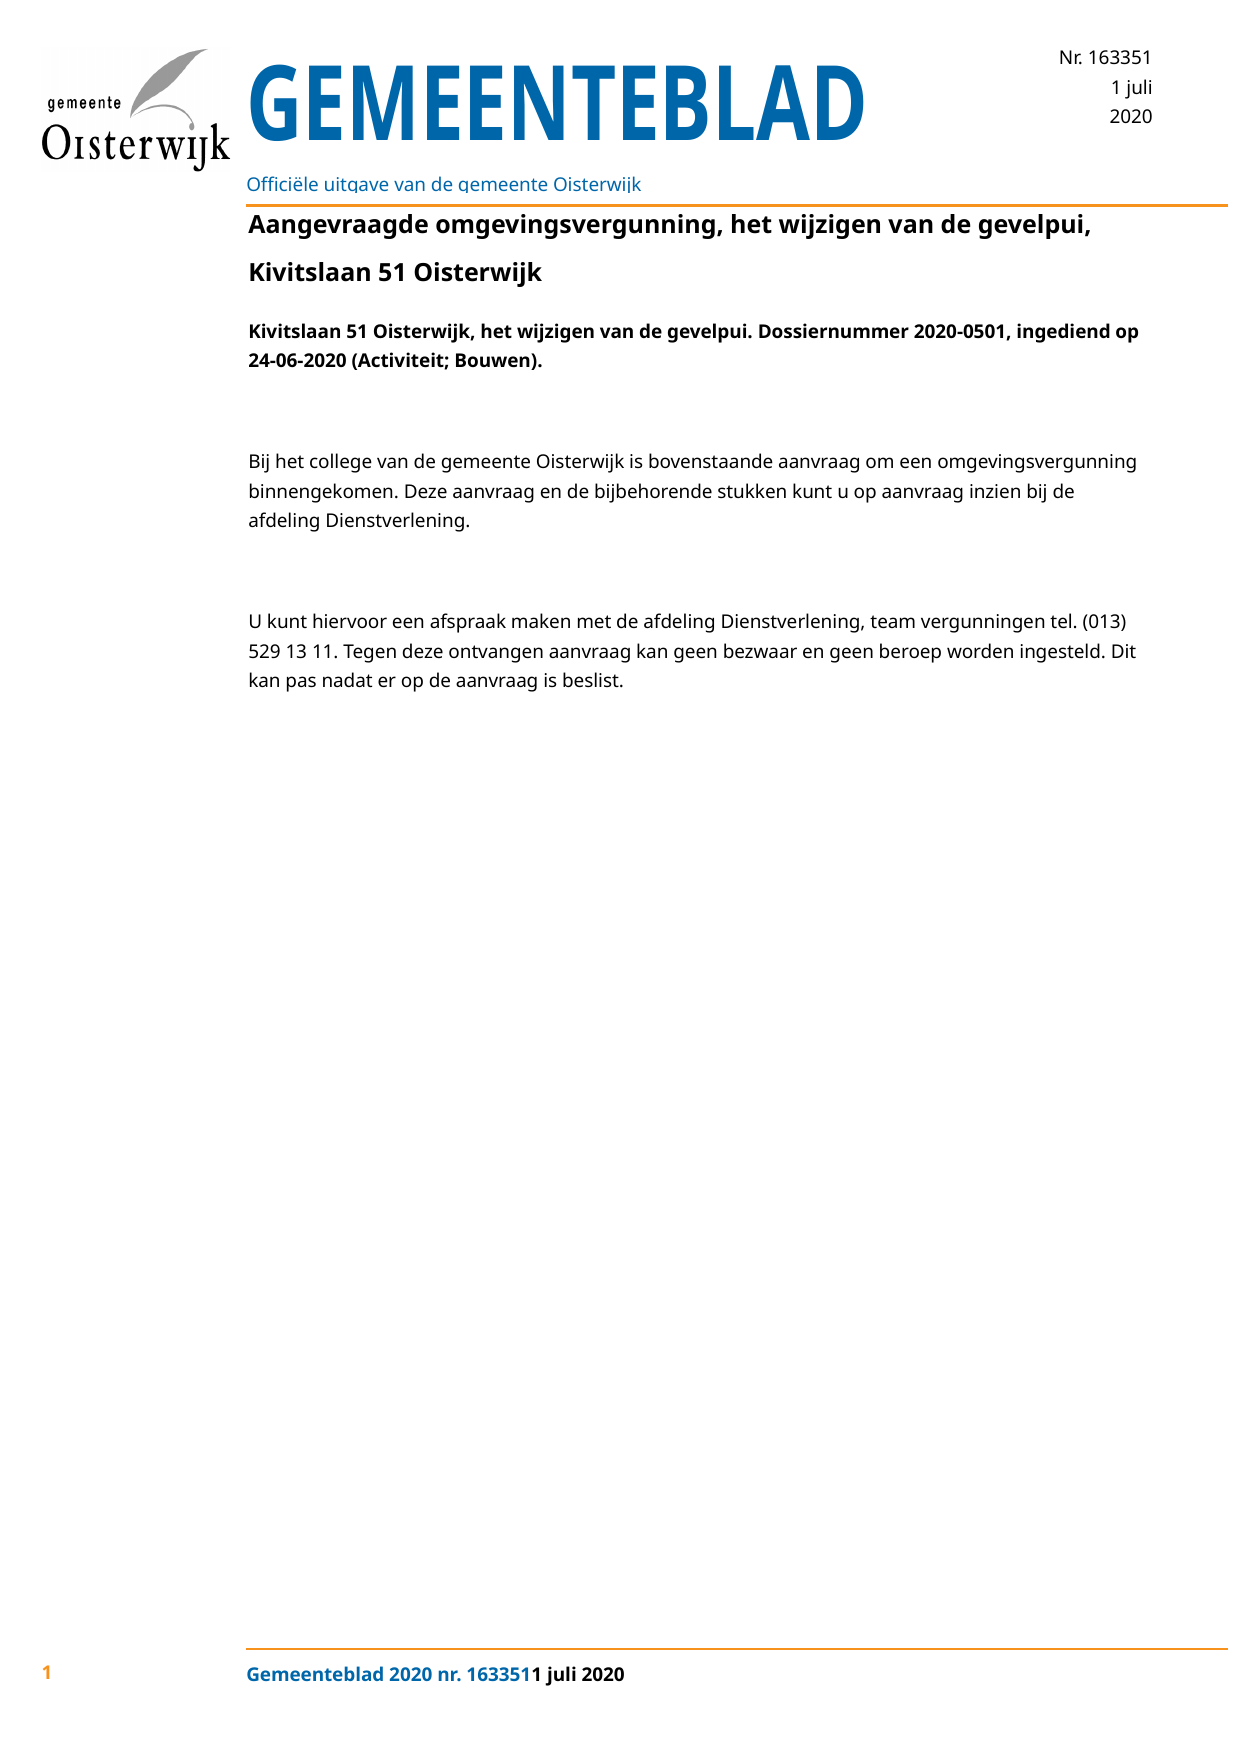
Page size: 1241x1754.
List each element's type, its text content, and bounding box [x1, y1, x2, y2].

text Kivitslaan 51 Oisterwijk, het wijzigen van de gevelpui. Dossiernummer 2020-0501, ingediend op 24-06-2020 (Activiteit; Bouwen). [248, 318, 1152, 373]
text Bij het college van de gemeente Oisterwijk is bovenstaande aanvraag om een omgevingsvergunning binnengekomen. Deze aanvraag en de bijbehorende stukken kunt u op aanvraag inzien bij de afdeling Dienstverlening. [248, 448, 1152, 533]
text Aangevraagde omgevingsvergunning, het wijzigen van de gevelpui, Kivitslaan 51 Oisterwijk [248, 207, 1152, 288]
picture [41, 47, 231, 172]
text U kunt hiervoor een afspraak maken met de afdeling Dienstverlening, team vergunningen tel. (013) 529 13 11. Tegen deze ontvangen aanvraag kan geen bezwaar en geen beroep worden ingesteld. Dit kan pas nadat er op de aanvraag is beslist. [248, 608, 1152, 693]
